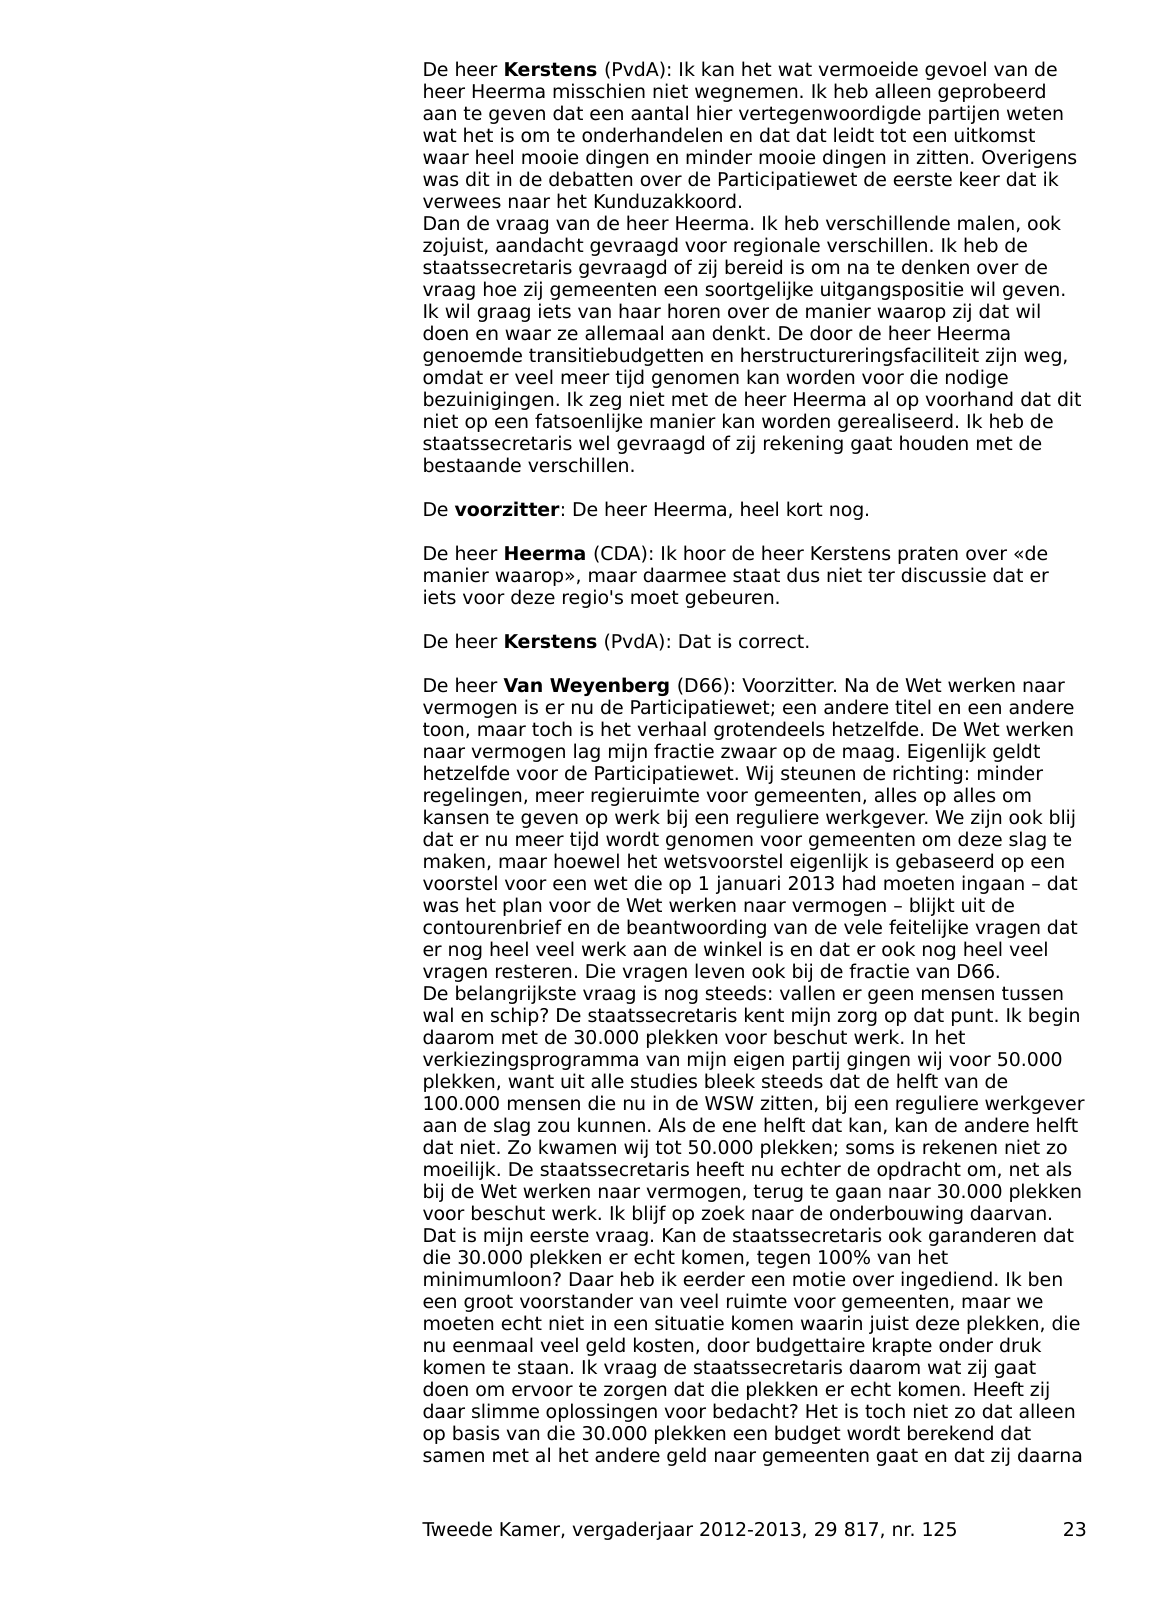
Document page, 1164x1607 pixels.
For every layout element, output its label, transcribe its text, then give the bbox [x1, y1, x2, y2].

text Dan de vraag van de heer Heerma. Ik heb verschillende malen, ook zojuist, aandacht gevraagd voor regionale verschillen. Ik heb de staatssecretaris gevraagd of zij bereid is om na te denken over de vraag hoe zij gemeenten een soortgelijke uitgangspositie wil geven. Ik wil graag iets van haar horen over de manier waarop zij dat wil doen en waar ze allemaal aan denkt. De door de heer Heerma genoemde transitiebudgetten en herstructureringsfaciliteit zijn weg, omdat er veel meer tijd genomen kan worden voor die nodige bezuinigingen. Ik zeg niet met de heer Heerma al op voorhand dat dit niet op een fatsoenlijke manier kan worden gerealiseerd. Ik heb de staatssecretaris wel gevraagd of zij rekening gaat houden met de bestaande verschillen. [422, 213, 1087, 477]
text De voorzitter: De heer Heerma, heel kort nog. [422, 499, 1087, 521]
text De belangrijkste vraag is nog steeds: vallen er geen mensen tussen wal en schip? De staatssecretaris kent mijn zorg op dat punt. Ik begin daarom met de 30.000 plekken voor beschut werk. In het verkiezingsprogramma van mijn eigen partij gingen wij voor 50.000 plekken, want uit alle studies bleek steeds dat de helft van de 100.000 mensen die nu in de WSW zitten, bij een reguliere werkgever aan de slag zou kunnen. Als de ene helft dat kan, kan de andere helft dat niet. Zo kwamen wij tot 50.000 plekken; soms is rekenen niet zo moeilijk. De staatssecretaris heeft nu echter de opdracht om, net als bij de Wet werken naar vermogen, terug te gaan naar 30.000 plekken voor beschut werk. Ik blijf op zoek naar de onderbouwing daarvan. Dat is mijn eerste vraag. Kan de staatssecretaris ook garanderen dat die 30.000 plekken er echt komen, tegen 100% van het minimumloon? Daar heb ik eerder een motie over ingediend. Ik ben een groot voorstander van veel ruimte voor gemeenten, maar we moeten echt niet in een situatie komen waarin juist deze plekken, die nu eenmaal veel geld kosten, door budgettaire krapte onder druk komen te staan. Ik vraag de staatssecretaris daarom wat zij gaat doen om ervoor te zorgen dat die plekken er echt komen. Heeft zij daar slimme oplossingen voor bedacht? Het is toch niet zo dat alleen op basis van die 30.000 plekken een budget wordt berekend dat samen met al het andere geld naar gemeenten gaat en dat zij daarna [422, 983, 1087, 1467]
text De heer Kerstens (PvdA): Ik kan het wat vermoeide gevoel van de heer Heerma misschien niet wegnemen. Ik heb alleen geprobeerd aan te geven dat een aantal hier vertegenwoordigde partijen weten wat het is om te onderhandelen en dat dat leidt tot een uitkomst waar heel mooie dingen en minder mooie dingen in zitten. Overigens was dit in de debatten over de Participatiewet de eerste keer dat ik verwees naar het Kunduzakkoord. [422, 59, 1087, 213]
text De heer Kerstens (PvdA): Dat is correct. [422, 631, 1087, 653]
text De heer Heerma (CDA): Ik hoor de heer Kerstens praten over «de manier waarop», maar daarmee staat dus niet ter discussie dat er iets voor deze regio's moet gebeuren. [422, 543, 1087, 609]
text De heer Van Weyenberg (D66): Voorzitter. Na de Wet werken naar vermogen is er nu de Participatiewet; een andere titel en een andere toon, maar toch is het verhaal grotendeels hetzelfde. De Wet werken naar vermogen lag mijn fractie zwaar op de maag. Eigenlijk geldt hetzelfde voor de Participatiewet. Wij steunen de richting: minder regelingen, meer regieruimte voor gemeenten, alles op alles om kansen te geven op werk bij een reguliere werkgever. We zijn ook blij dat er nu meer tijd wordt genomen voor gemeenten om deze slag te maken, maar hoewel het wetsvoorstel eigenlijk is gebaseerd op een voorstel voor een wet die op 1 januari 2013 had moeten ingaan – dat was het plan voor de Wet werken naar vermogen – blijkt uit de contourenbrief en de beantwoording van de vele feitelijke vragen dat er nog heel veel werk aan de winkel is en dat er ook nog heel veel vragen resteren. Die vragen leven ook bij de fractie van D66. [422, 675, 1087, 983]
